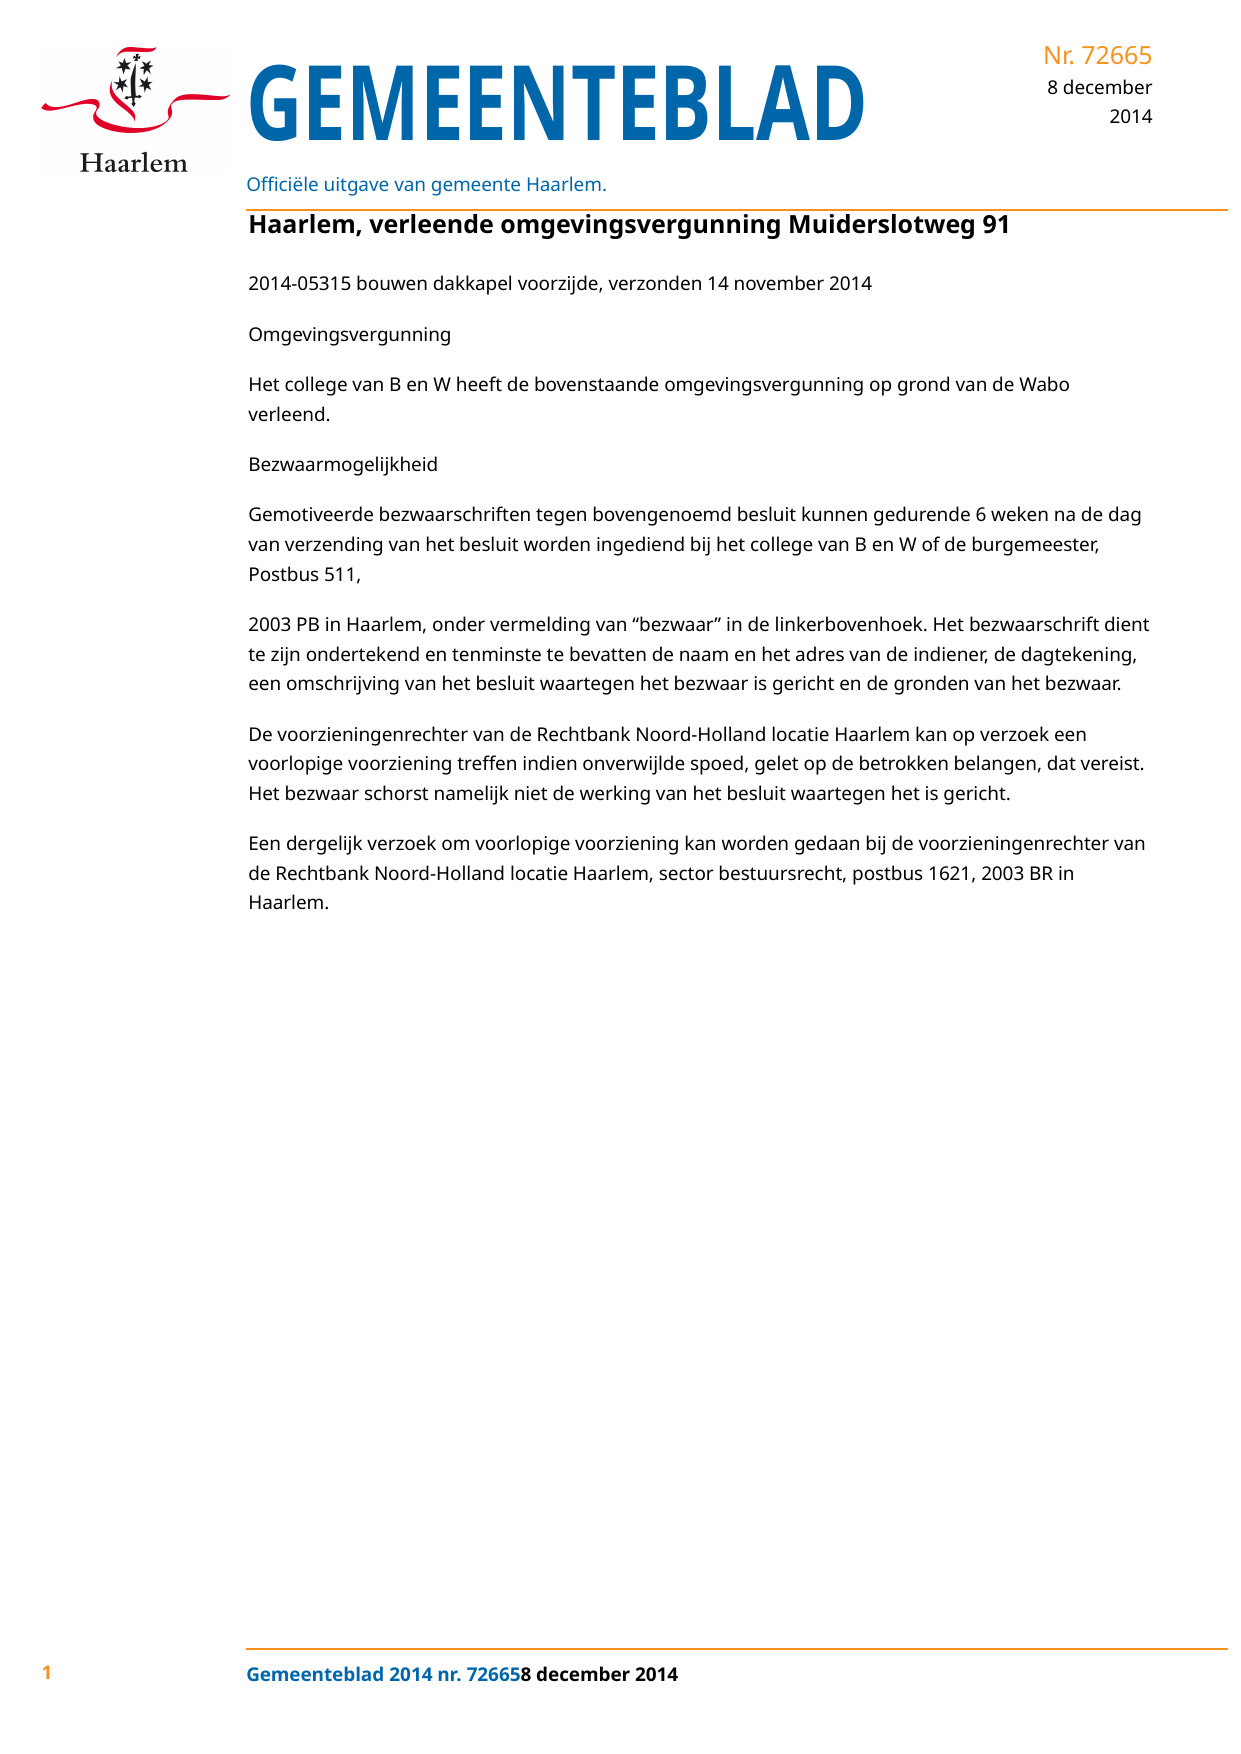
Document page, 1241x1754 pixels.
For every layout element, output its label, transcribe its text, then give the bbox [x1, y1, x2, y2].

text Het college van B en W heeft de bovenstaande omgevingsvergunning op grond van de Wabo verleend. [248, 371, 1152, 426]
text Haarlem, verleende omgevingsvergunning Muiderslotweg 91 [248, 211, 1152, 241]
text 2014-05315 bouwen dakkapel voorzijde, verzonden 14 november 2014 [248, 270, 1152, 296]
picture [41, 47, 231, 172]
text 2003 PB in Haarlem, onder vermelding van “bezwaar” in de linkerbovenhoek. Het bezwaarschrift dient te zijn ondertekend en tenminste te bevatten de naam en het adres van de indiener, de dagtekening, een omschrijving van het besluit waartegen het bezwaar is gericht en de gronden van het bezwaar. [248, 611, 1152, 696]
text Gemotiveerde bezwaarschriften tegen bovengenoemd besluit kunnen gedurende 6 weken na de dag van verzending van het besluit worden ingediend bij het college van B en W of de burgemeester, Postbus 511, [248, 502, 1152, 586]
text Een dergelijk verzoek om voorlopige voorziening kan worden gedaan bij de voorzieningenrechter van de Rechtbank Noord-Holland locatie Haarlem, sector bestuursrecht, postbus 1621, 2003 BR in Haarlem. [248, 830, 1152, 915]
text Bezwaarmogelijkheid [248, 451, 1152, 477]
text De voorzieningenrechter van de Rechtbank Noord-Holland locatie Haarlem kan op verzoek een voorlopige voorziening treffen indien onverwijlde spoed, gelet op de betrokken belangen, dat vereist. Het bezwaar schorst namelijk niet de werking van het besluit waartegen het is gericht. [248, 721, 1152, 806]
text Omgevingsvergunning [248, 321, 1152, 346]
